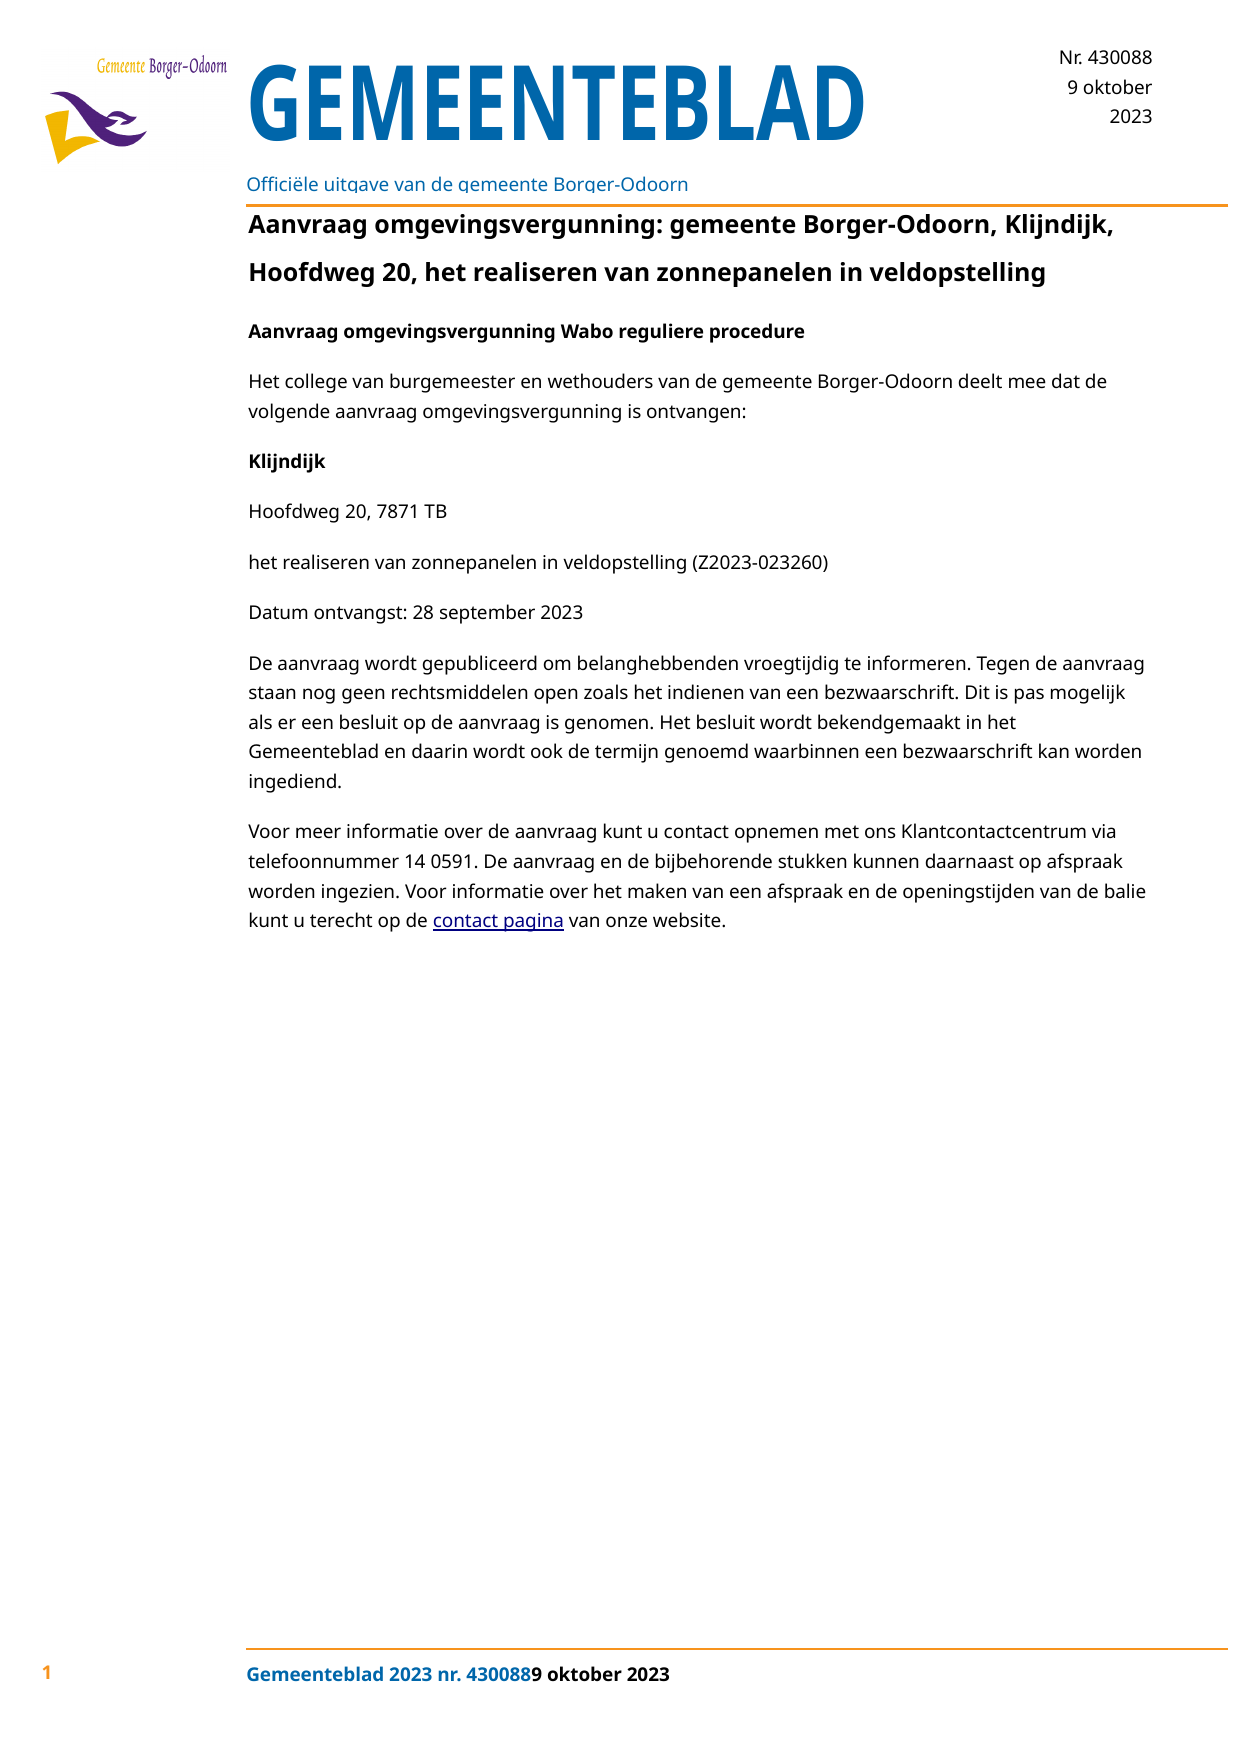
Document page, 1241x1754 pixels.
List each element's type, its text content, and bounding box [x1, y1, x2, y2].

text Hoofdweg 20, 7871 TB [248, 499, 1152, 524]
text Aanvraag omgevingsvergunning Wabo reguliere procedure [248, 318, 1152, 344]
picture [41, 47, 231, 172]
text Aanvraag omgevingsvergunning: gemeente Borger-Odoorn, Klijndijk, Hoofdweg 20, het realiseren van zonnepanelen in veldopstelling [248, 207, 1152, 288]
text Datum ontvangst: 28 september 2023 [248, 599, 1152, 625]
text Klijndijk [248, 448, 1152, 474]
text Voor meer informatie over de aanvraag kunt u contact opnemen met ons Klantcontactcentrum via telefoonnummer 14 0591. De aanvraag en de bijbehorende stukken kunnen daarnaast op afspraak worden ingezien. Voor informatie over het maken van een afspraak en de openingstijden van de balie kunt u terecht op de contact pagina van onze website. [248, 819, 1152, 933]
text Het college van burgemeester en wethouders van de gemeente Borger-Odoorn deelt mee dat de volgende aanvraag omgevingsvergunning is ontvangen: [248, 368, 1152, 424]
text het realiseren van zonnepanelen in veldopstelling (Z2023-023260) [248, 549, 1152, 575]
text De aanvraag wordt gepubliceerd om belanghebbenden vroegtijdig te informeren. Tegen de aanvraag staan nog geen rechtsmiddelen open zoals het indienen van een bezwaarschrift. Dit is pas mogelijk als er een besluit op de aanvraag is genomen. Het besluit wordt bekendgemaakt in het Gemeenteblad en daarin wordt ook de termijn genoemd waarbinnen een bezwaarschrift kan worden ingediend. [248, 650, 1152, 794]
